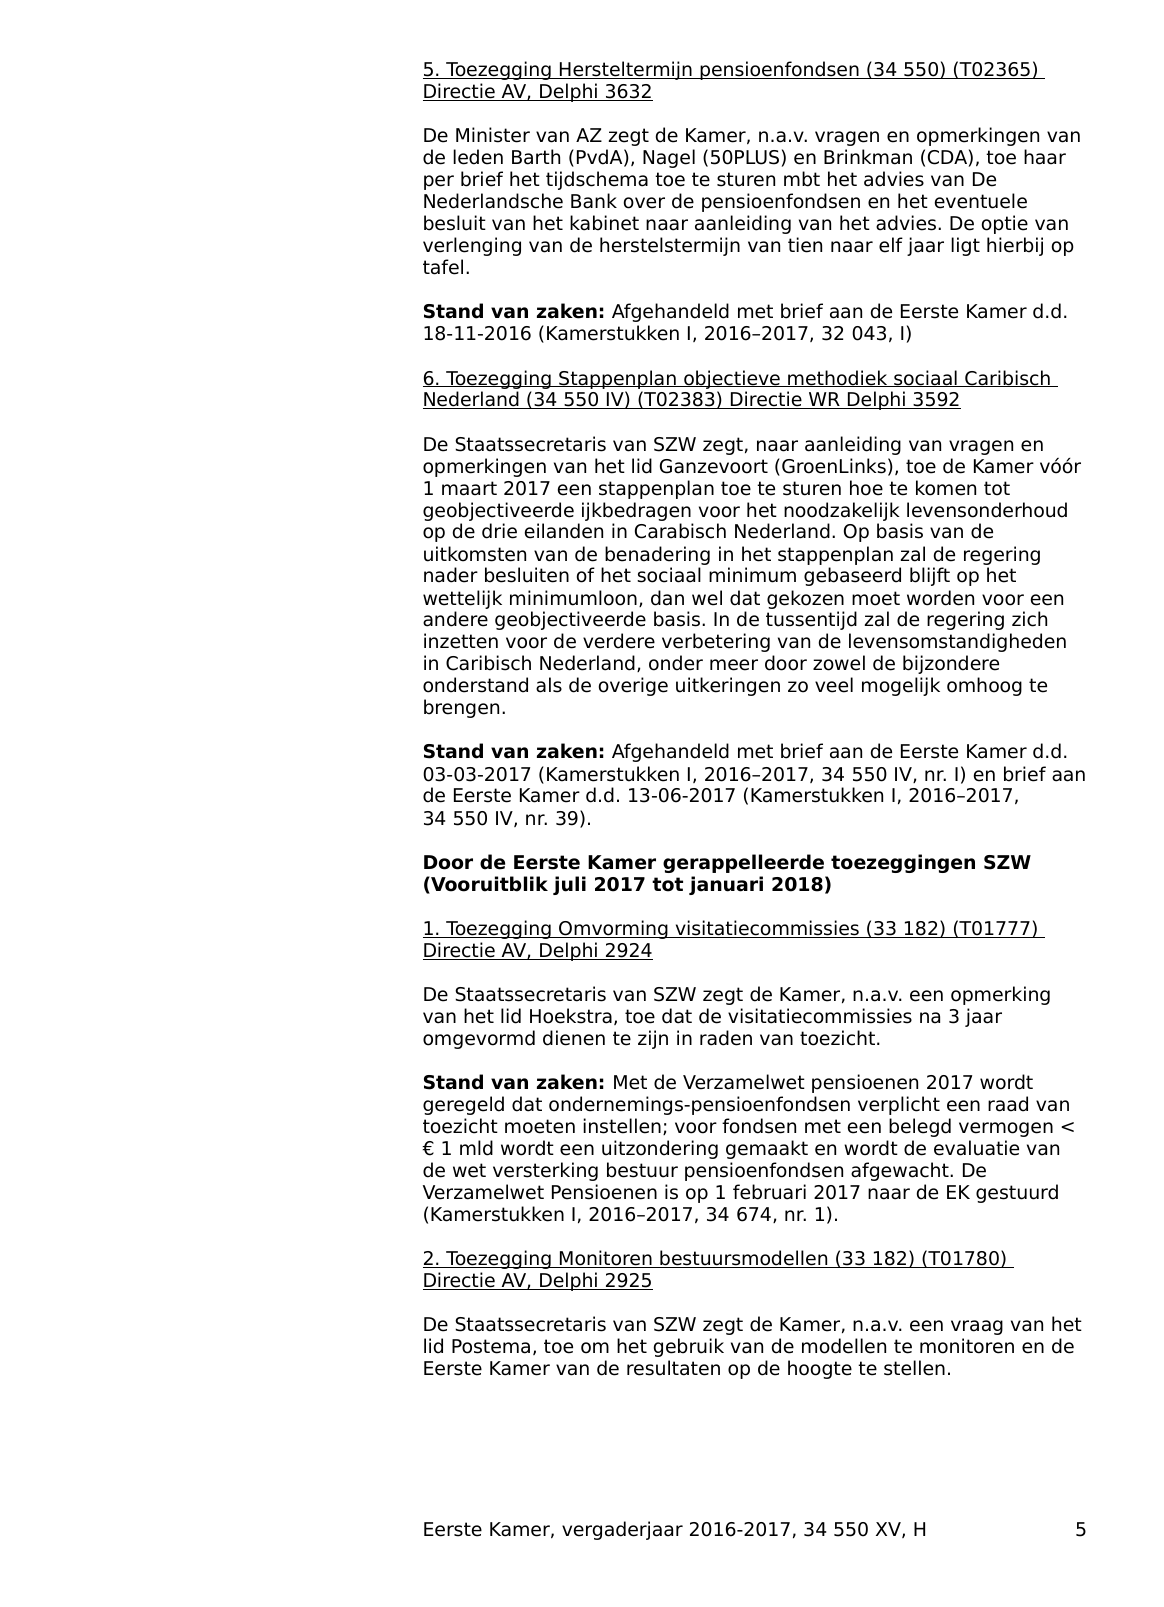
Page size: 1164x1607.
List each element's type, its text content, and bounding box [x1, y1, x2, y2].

subtitle 1. Toezegging Omvorming visitatiecommissies (33 182) (T01777) Directie AV, Delphi 2924 [422, 918, 1087, 962]
text Stand van zaken: Met de Verzamelwet pensioenen 2017 wordt geregeld dat ondernemings-pensioenfondsen verplicht een raad van toezicht moeten instellen; voor fondsen met een belegd vermogen < € 1 mld wordt een uitzondering gemaakt en wordt de evaluatie van de wet versterking bestuur pensioenfondsen afgewacht. De Verzamelwet Pensioenen is op 1 februari 2017 naar de EK gestuurd (Kamerstukken I, 2016–2017, 34 674, nr. 1). [422, 1072, 1087, 1226]
subtitle 6. Toezegging Stappenplan objectieve methodiek sociaal Caribisch Nederland (34 550 IV) (T02383) Directie WR Delphi 3592 [422, 367, 1087, 411]
text De Staatssecretaris van SZW zegt, naar aanleiding van vragen en opmerkingen van het lid Ganzevoort (GroenLinks), toe de Kamer vóór 1 maart 2017 een stappenplan toe te sturen hoe te komen tot geobjectiveerde ijkbedragen voor het noodzakelijk levensonderhoud op de drie eilanden in Carabisch Nederland. Op basis van de uitkomsten van de benadering in het stappenplan zal de regering nader besluiten of het sociaal minimum gebaseerd blijft op het wettelijk minimumloon, dan wel dat gekozen moet worden voor een andere geobjectiveerde basis. In de tussentijd zal de regering zich inzetten voor de verdere verbetering van de levensomstandigheden in Caribisch Nederland, onder meer door zowel de bijzondere onderstand als de overige uitkeringen zo veel mogelijk omhoog te brengen. [422, 433, 1087, 719]
text Stand van zaken: Afgehandeld met brief aan de Eerste Kamer d.d. 03-03-2017 (Kamerstukken I, 2016–2017, 34 550 IV, nr. I) en brief aan de Eerste Kamer d.d. 13-06-2017 (Kamerstukken I, 2016–2017, 34 550 IV, nr. 39). [422, 741, 1087, 829]
text Stand van zaken: Afgehandeld met brief aan de Eerste Kamer d.d. 18-11-2016 (Kamerstukken I, 2016–2017, 32 043, I) [422, 301, 1087, 345]
subtitle 2. Toezegging Monitoren bestuursmodellen (33 182) (T01780) Directie AV, Delphi 2925 [422, 1248, 1087, 1292]
text De Staatssecretaris van SZW zegt de Kamer, n.a.v. een opmerking van het lid Hoekstra, toe dat de visitatiecommissies na 3 jaar omgevormd dienen te zijn in raden van toezicht. [422, 984, 1087, 1050]
text De Staatssecretaris van SZW zegt de Kamer, n.a.v. een vraag van het lid Postema, toe om het gebruik van de modellen te monitoren en de Eerste Kamer van de resultaten op de hoogte te stellen. [422, 1314, 1087, 1380]
subtitle Door de Eerste Kamer gerappelleerde toezeggingen SZW (Vooruitblik juli 2017 tot januari 2018) [422, 852, 1087, 896]
text De Minister van AZ zegt de Kamer, n.a.v. vragen en opmerkingen van de leden Barth (PvdA), Nagel (50PLUS) en Brinkman (CDA), toe haar per brief het tijdschema toe te sturen mbt het advies van De Nederlandsche Bank over de pensioenfondsen en het eventuele besluit van het kabinet naar aanleiding van het advies. De optie van verlenging van de herstelstermijn van tien naar elf jaar ligt hierbij op tafel. [422, 125, 1087, 279]
subtitle 5. Toezegging Hersteltermijn pensioenfondsen (34 550) (T02365) Directie AV, Delphi 3632 [422, 59, 1087, 103]
